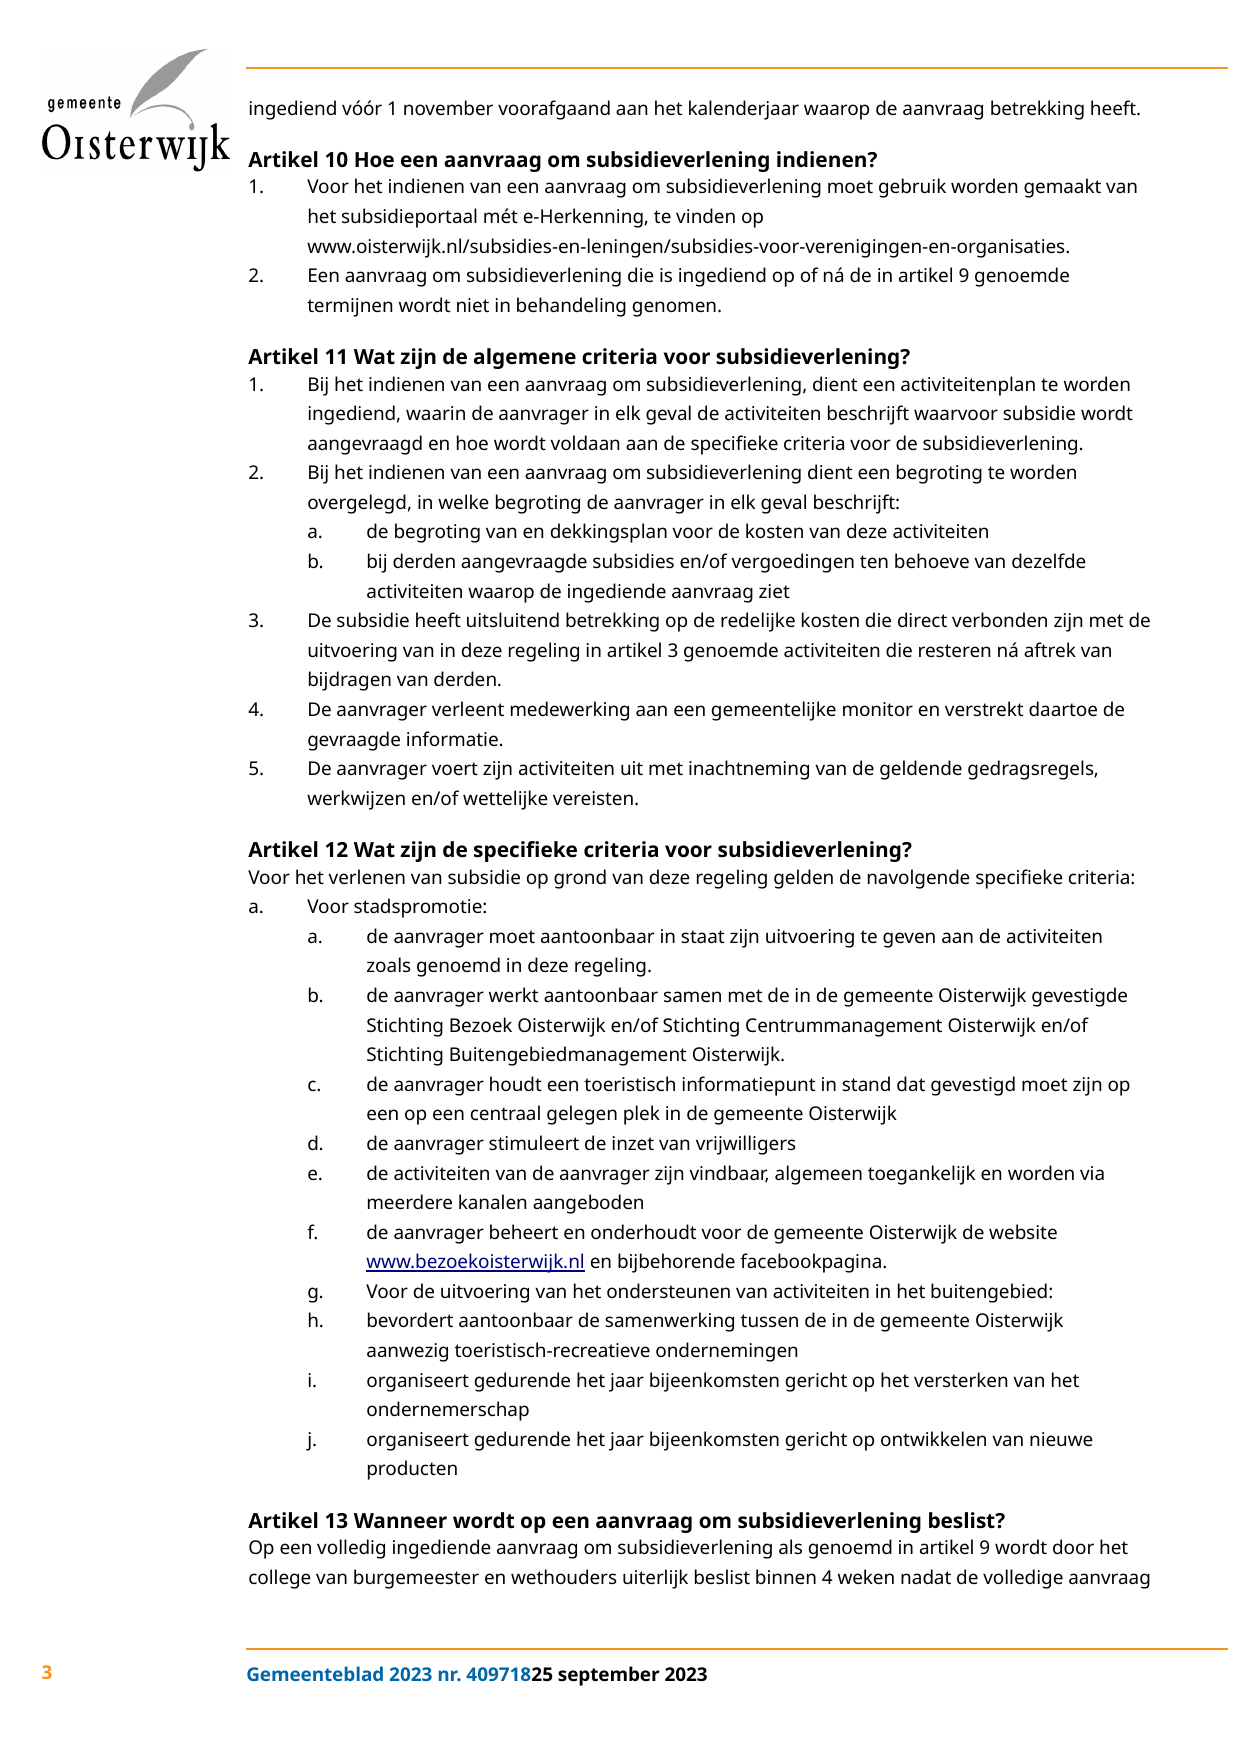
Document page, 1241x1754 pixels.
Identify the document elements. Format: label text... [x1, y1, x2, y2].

list de aanvrager werkt aantoonbaar samen met de in de gemeente Oisterwijk gevestigde Stichting Bezoek Oisterwijk en/of Stichting Centrummanagement Oisterwijk en/of Stichting Buitengebiedmanagement Oisterwijk. [307, 982, 1152, 1067]
list De aanvrager voert zijn activiteiten uit met inachtneming van de geldende gedragsregels, werkwijzen en/of wettelijke vereisten. [248, 755, 1152, 811]
list Voor de uitvoering van het ondersteunen van activiteiten in het buitengebied: [307, 1278, 1152, 1304]
list de activiteiten van de aanvrager zijn vindbaar, algemeen toegankelijk en worden via meerdere kanalen aangeboden [307, 1160, 1152, 1215]
list Voor het indienen van een aanvraag om subsidieverlening moet gebruik worden gemaakt van het subsidieportaal mét e-Herkenning, te vinden op www.oisterwijk.nl/subsidies-en-leningen/subsidies-voor-verenigingen-en-organisaties. [248, 174, 1152, 258]
list Bij het indienen van een aanvraag om subsidieverlening dient een begroting te worden overgelegd, in welke begroting de aanvrager in elk geval beschrijft: [248, 459, 1152, 515]
list de aanvrager beheert en onderhoudt voor de gemeente Oisterwijk de website www.bezoekoisterwijk.nl en bijbehorende facebookpagina. [307, 1219, 1152, 1274]
picture [41, 47, 231, 172]
list De aanvrager verleent medewerking aan een gemeentelijke monitor en verstrekt daartoe de gevraagde informatie. [248, 696, 1152, 752]
text Artikel 12 Wat zijn de specifieke criteria voor subsidieverlening? [248, 835, 1152, 864]
list bij derden aangevraagde subsidies en/of vergoedingen ten behoeve van dezelfde activiteiten waarop de ingediende aanvraag ziet [307, 548, 1152, 604]
list organiseert gedurende het jaar bijeenkomsten gericht op ontwikkelen van nieuwe producten [307, 1426, 1152, 1481]
text Artikel 11 Wat zijn de algemene criteria voor subsidieverlening? [248, 342, 1152, 371]
text Voor het verlenen van subsidie op grond van deze regeling gelden de navolgende specifieke criteria: [248, 864, 1152, 889]
text Artikel 13 Wanneer wordt op een aanvraag om subsidieverlening beslist? [248, 1506, 1152, 1534]
list Voor stadspromotie: [248, 893, 1152, 919]
list Bij het indienen van een aanvraag om subsidieverlening, dient een activiteitenplan te worden ingediend, waarin de aanvrager in elk geval de activiteiten beschrijft waarvoor subsidie wordt aangevraagd en hoe wordt voldaan aan de specifieke criteria voor de subsidieverlening. [248, 371, 1152, 456]
list organiseert gedurende het jaar bijeenkomsten gericht op het versterken van het ondernemerschap [307, 1367, 1152, 1422]
list de aanvrager houdt een toeristisch informatiepunt in stand dat gevestigd moet zijn op een op een centraal gelegen plek in de gemeente Oisterwijk [307, 1071, 1152, 1126]
list de aanvrager moet aantoonbaar in staat zijn uitvoering te geven aan de activiteiten zoals genoemd in deze regeling. [307, 923, 1152, 978]
list Een aanvraag om subsidieverlening die is ingediend op of ná de in artikel 9 genoemde termijnen wordt niet in behandeling genomen. [248, 262, 1152, 318]
list De subsidie heeft uitsluitend betrekking op de redelijke kosten die direct verbonden zijn met de uitvoering van in deze regeling in artikel 3 genoemde activiteiten die resteren ná aftrek van bijdragen van derden. [248, 607, 1152, 692]
text Artikel 10 Hoe een aanvraag om subsidieverlening indienen? [248, 145, 1152, 174]
list de begroting van en dekkingsplan voor de kosten van deze activiteiten [307, 519, 1152, 544]
list bevordert aantoonbaar de samenwerking tussen de in de gemeente Oisterwijk aanwezig toeristisch-recreatieve ondernemingen [307, 1308, 1152, 1363]
text ingediend vóór 1 november voorafgaand aan het kalenderjaar waarop de aanvraag betrekking heeft. [248, 95, 1152, 121]
list de aanvrager stimuleert de inzet van vrijwilligers [307, 1130, 1152, 1156]
text Op een volledig ingediende aanvraag om subsidieverlening als genoemd in artikel 9 wordt door het college van burgemeester en wethouders uiterlijk beslist binnen 4 weken nadat de volledige aanvraag [248, 1534, 1152, 1590]
